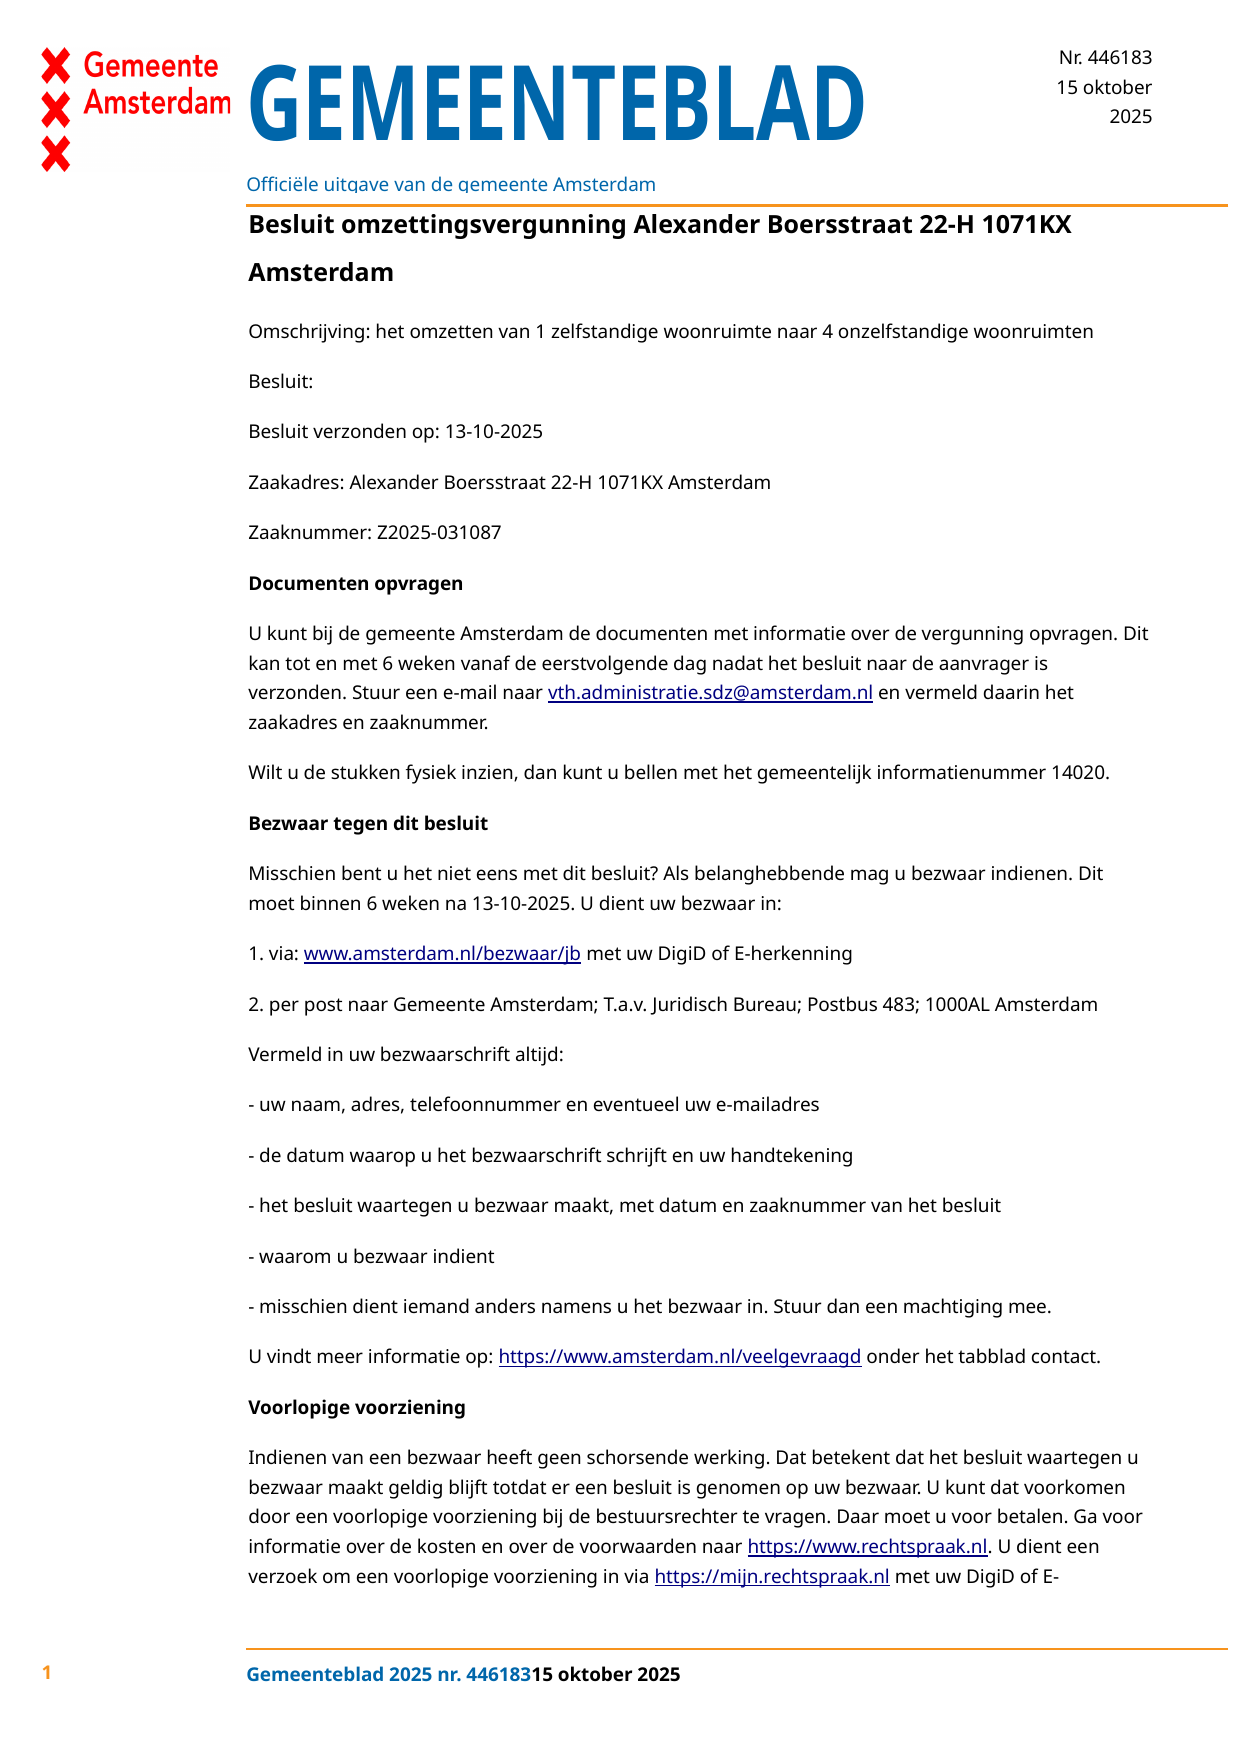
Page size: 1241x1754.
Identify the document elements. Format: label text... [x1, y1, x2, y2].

text Wilt u de stukken fysiek inzien, dan kunt u bellen met het gemeentelijk informatienummer 14020. [248, 759, 1152, 785]
text Misschien bent u het niet eens met dit besluit? Als belanghebbende mag u bezwaar indienen. Dit moet binnen 6 weken na 13-10-2025. U dient uw bezwaar in: [248, 860, 1152, 916]
text 1. via: www.amsterdam.nl/bezwaar/jb met uw DigiD of E-herkenning [248, 940, 1152, 966]
text Zaakadres: Alexander Boersstraat 22-H 1071KX Amsterdam [248, 469, 1152, 495]
text Indienen van een bezwaar heeft geen schorsende werking. Dat betekent dat het besluit waartegen u bezwaar maakt geldig blijft totdat er een besluit is genomen op uw bezwaar. U kunt dat voorkomen door een voorlopige voorziening bij de bestuursrechter te vragen. Daar moet u voor betalen. Ga voor informatie over de kosten en over de voorwaarden naar https://www.rechtspraak.nl. U dient een verzoek om een voorlopige voorziening in via https://mijn.rechtspraak.nl met uw DigiD of E- [248, 1444, 1152, 1589]
text - het besluit waartegen u bezwaar maakt, met datum en zaaknummer van het besluit [248, 1192, 1152, 1218]
text - misschien dient iemand anders namens u het bezwaar in. Stuur dan een machtiging mee. [248, 1293, 1152, 1319]
text Besluit: [248, 368, 1152, 394]
text U vindt meer informatie op: https://www.amsterdam.nl/veelgevraagd onder het tabblad contact. [248, 1344, 1152, 1369]
text Bezwaar tegen dit besluit [248, 810, 1152, 836]
text Voorlopige voorziening [248, 1394, 1152, 1420]
text Zaaknummer: Z2025-031087 [248, 519, 1152, 545]
text U kunt bij de gemeente Amsterdam de documenten met informatie over de vergunning opvragen. Dit kan tot en met 6 weken vanaf de eerstvolgende dag nadat het besluit naar de aanvrager is verzonden. Stuur een e-mail naar vth.administratie.sdz@amsterdam.nl en vermeld daarin het zaakadres en zaaknummer. [248, 620, 1152, 735]
text 2. per post naar Gemeente Amsterdam; T.a.v. Juridisch Bureau; Postbus 483; 1000AL Amsterdam [248, 991, 1152, 1017]
text Besluit verzonden op: 13-10-2025 [248, 419, 1152, 444]
text Vermeld in uw bezwaarschrift altijd: [248, 1041, 1152, 1067]
text Documenten opvragen [248, 570, 1152, 596]
text - de datum waarop u het bezwaarschrift schrijft en uw handtekening [248, 1142, 1152, 1168]
text - waarom u bezwaar indient [248, 1243, 1152, 1269]
text - uw naam, adres, telefoonnummer en eventueel uw e-mailadres [248, 1092, 1152, 1117]
text Omschrijving: het omzetten van 1 zelfstandige woonruimte naar 4 onzelfstandige woonruimten [248, 318, 1152, 344]
text Besluit omzettingsvergunning Alexander Boersstraat 22-H 1071KX Amsterdam [248, 207, 1152, 288]
picture [41, 47, 231, 172]
